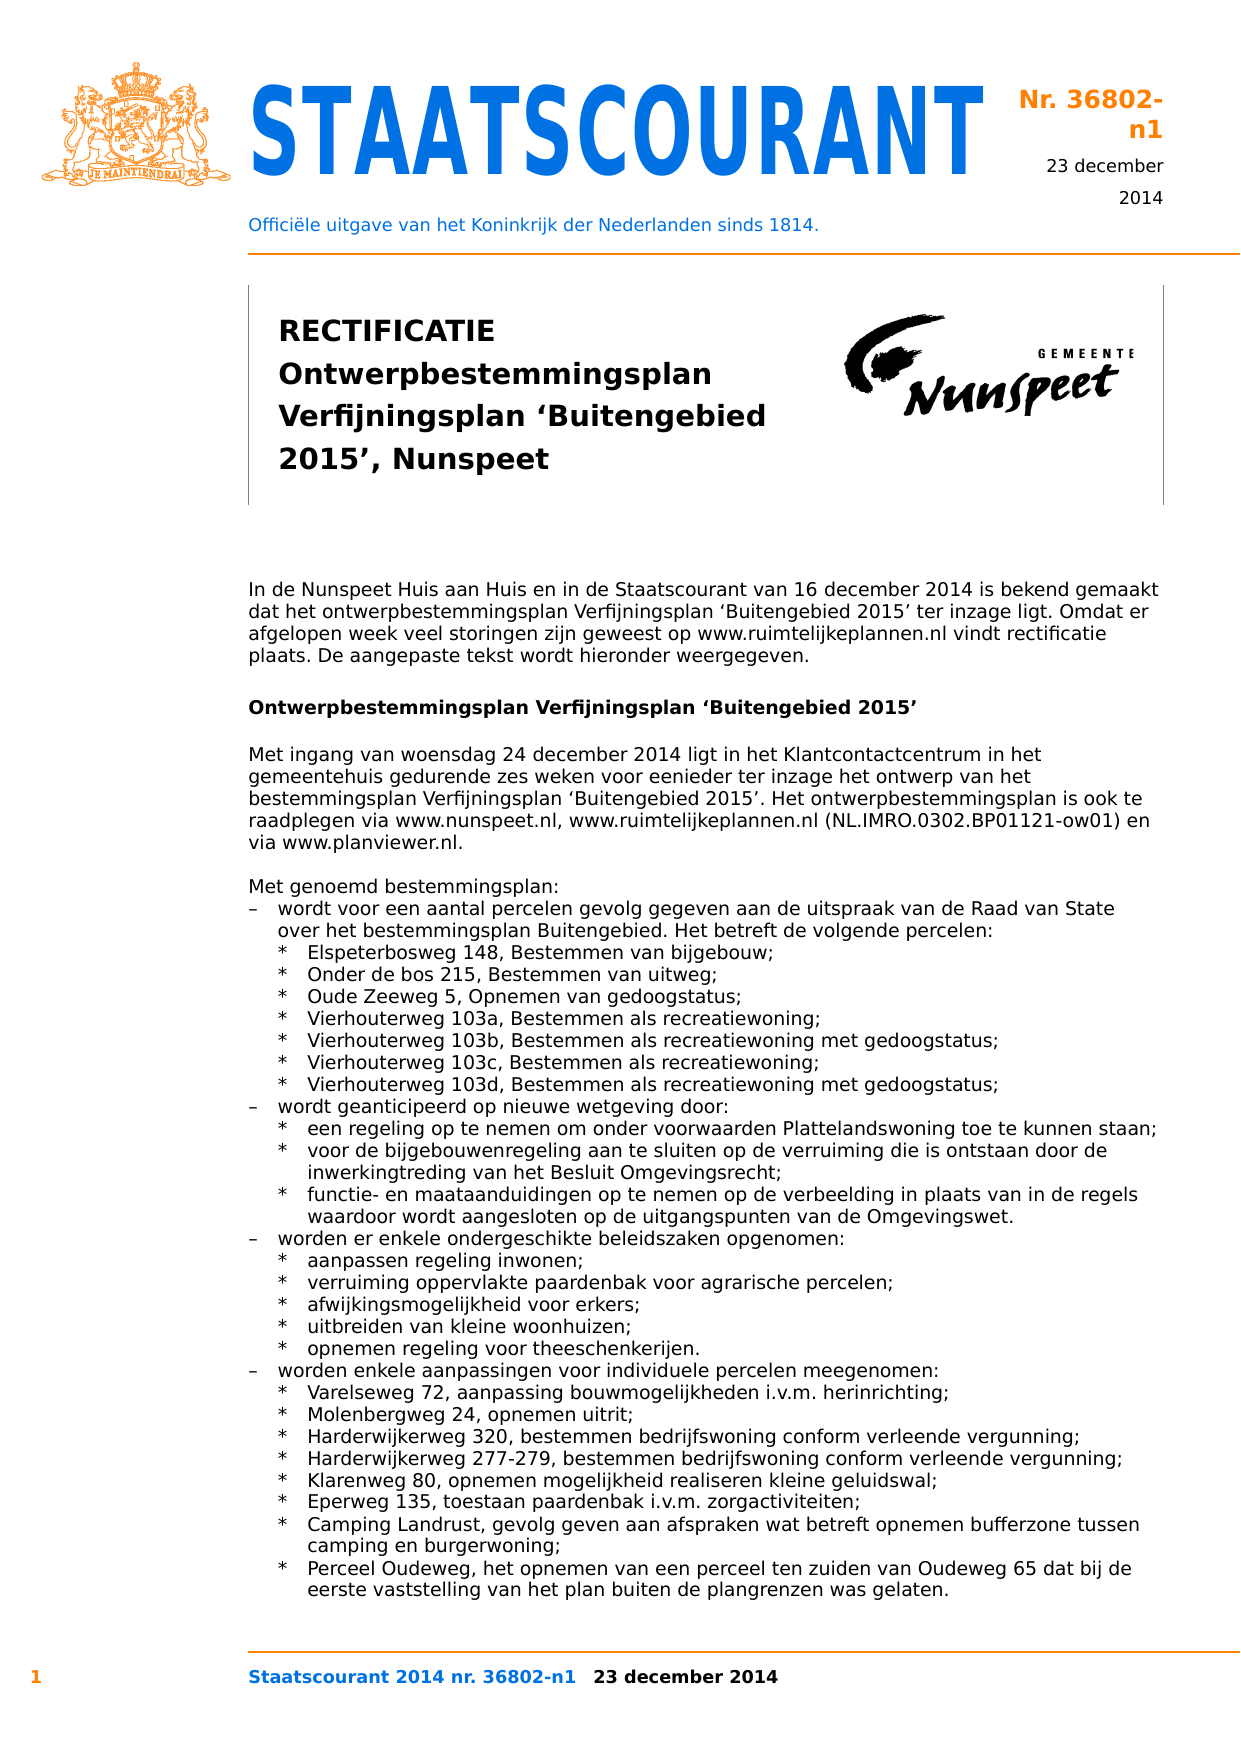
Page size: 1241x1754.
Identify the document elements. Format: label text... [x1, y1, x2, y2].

picture [844, 314, 1134, 416]
text * Harderwijkerweg 320, bestemmen bedrijfswoning conform verleende vergunning; [278, 1426, 1163, 1447]
text – worden enkele aanpassingen voor individuele percelen meegenomen: [248, 1359, 1163, 1382]
subtitle Ontwerpbestemmingsplan Verfijningsplan ‘Buitengebied 2015’ [248, 697, 1163, 719]
text * een regeling op te nemen om onder voorwaarden Plattelandswoning toe te kunnen staan; [278, 1118, 1163, 1140]
text In de Nunspeet Huis aan Huis en in de Staatscourant van 16 december 2014 is bekend gemaakt dat het ontwerpbestemmingsplan Verfijningsplan ‘Buitengebied 2015’ ter inzage ligt. Omdat er afgelopen week veel storingen zijn geweest op www.ruimtelijkeplannen.nl vindt rectificatie plaats. De aangepaste tekst wordt hieronder weergegeven. [248, 579, 1163, 667]
text * Vierhouterweg 103c, Bestemmen als recreatiewoning; [278, 1052, 1163, 1074]
text * verruiming oppervlakte paardenbak voor agrarische percelen; [278, 1272, 1163, 1294]
text Met ingang van woensdag 24 december 2014 ligt in het Klantcontactcentrum in het gemeentehuis gedurende zes weken voor eenieder ter inzage het ontwerp van het bestemmingsplan Verfijningsplan ‘Buitengebied 2015’. Het ontwerpbestemmingsplan is ook te raadplegen via www.nunspeet.nl, www.ruimtelijkeplannen.nl (NL.IMRO.0302.BP01121-ow01) en via www.planviewer.nl. [248, 744, 1163, 854]
text * Vierhouterweg 103d, Bestemmen als recreatiewoning met gedoogstatus; [278, 1074, 1163, 1096]
picture [41, 62, 231, 186]
text * opnemen regeling voor theeschenkerijen. [278, 1338, 1163, 1359]
text * Molenbergweg 24, opnemen uitrit; [278, 1403, 1163, 1426]
text * Klarenweg 80, opnemen mogelijkheid realiseren kleine geluidswal; [278, 1469, 1163, 1491]
table_cell 23 december [998, 150, 1240, 182]
text Met genoemd bestemmingsplan: [248, 876, 1163, 898]
text * Vierhouterweg 103b, Bestemmen als recreatiewoning met gedoogstatus; [278, 1030, 1163, 1052]
text * Onder de bos 215, Bestemmen van uitweg; [278, 964, 1163, 986]
text * Vierhouterweg 103a, Bestemmen als recreatiewoning; [278, 1008, 1163, 1030]
text * uitbreiden van kleine woonhuizen; [278, 1316, 1163, 1338]
text * functie- en maataanduidingen op te nemen op de verbeelding in plaats van in de regels waardoor wordt aangesloten op de uitgangspunten van de Omgevingswet. [278, 1184, 1163, 1228]
table_header [25, 62, 248, 253]
text – wordt geanticipeerd op nieuwe wetgeving door: [248, 1096, 1163, 1118]
text * Elspeterbosweg 148, Bestemmen van bijgebouw; [278, 942, 1163, 964]
text * Perceel Oudeweg, het opnemen van een perceel ten zuiden van Oudeweg 65 dat bij de eerste vaststelling van het plan buiten de plangrenzen was gelaten. [278, 1557, 1163, 1601]
text * Camping Landrust, gevolg geven aan afspraken wat betreft opnemen bufferzone tussen camping en burgerwoning; [278, 1513, 1163, 1557]
subtitle RECTIFICATIE Ontwerpbestemmingsplan Verfijningsplan ‘Buitengebied 2015’, Nunspeet [249, 285, 1163, 505]
text * Varelseweg 72, aanpassing bouwmogelijkheden i.v.m. herinrichting; [278, 1382, 1163, 1403]
text * Harderwijkerweg 277-279, bestemmen bedrijfswoning conform verleende vergunning; [278, 1447, 1163, 1469]
text * aanpassen regeling inwonen; [278, 1250, 1163, 1272]
table_cell Officiële uitgave van het Koninkrijk der Nederlanden sinds 1814. [248, 215, 1240, 253]
text * Eperweg 135, toestaan paardenbak i.v.m. zorgactiviteiten; [278, 1491, 1163, 1513]
text – worden er enkele ondergeschikte beleidszaken opgenomen: [248, 1228, 1163, 1250]
text * voor de bijgebouwenregeling aan te sluiten op de verruiming die is ontstaan door de inwerkingtreding van het Besluit Omgevingsrecht; [278, 1140, 1163, 1184]
table_header STAATSCOURANT [248, 62, 998, 215]
text * afwijkingsmogelijkheid voor erkers; [278, 1294, 1163, 1316]
table_header Nr. 36802-n1 [998, 62, 1240, 150]
table_cell 2014 [998, 183, 1240, 215]
text * Oude Zeeweg 5, Opnemen van gedoogstatus; [278, 986, 1163, 1008]
text – wordt voor een aantal percelen gevolg gegeven aan de uitspraak van de Raad van State over het bestemmingsplan Buitengebied. Het betreft de volgende percelen: [248, 898, 1163, 942]
